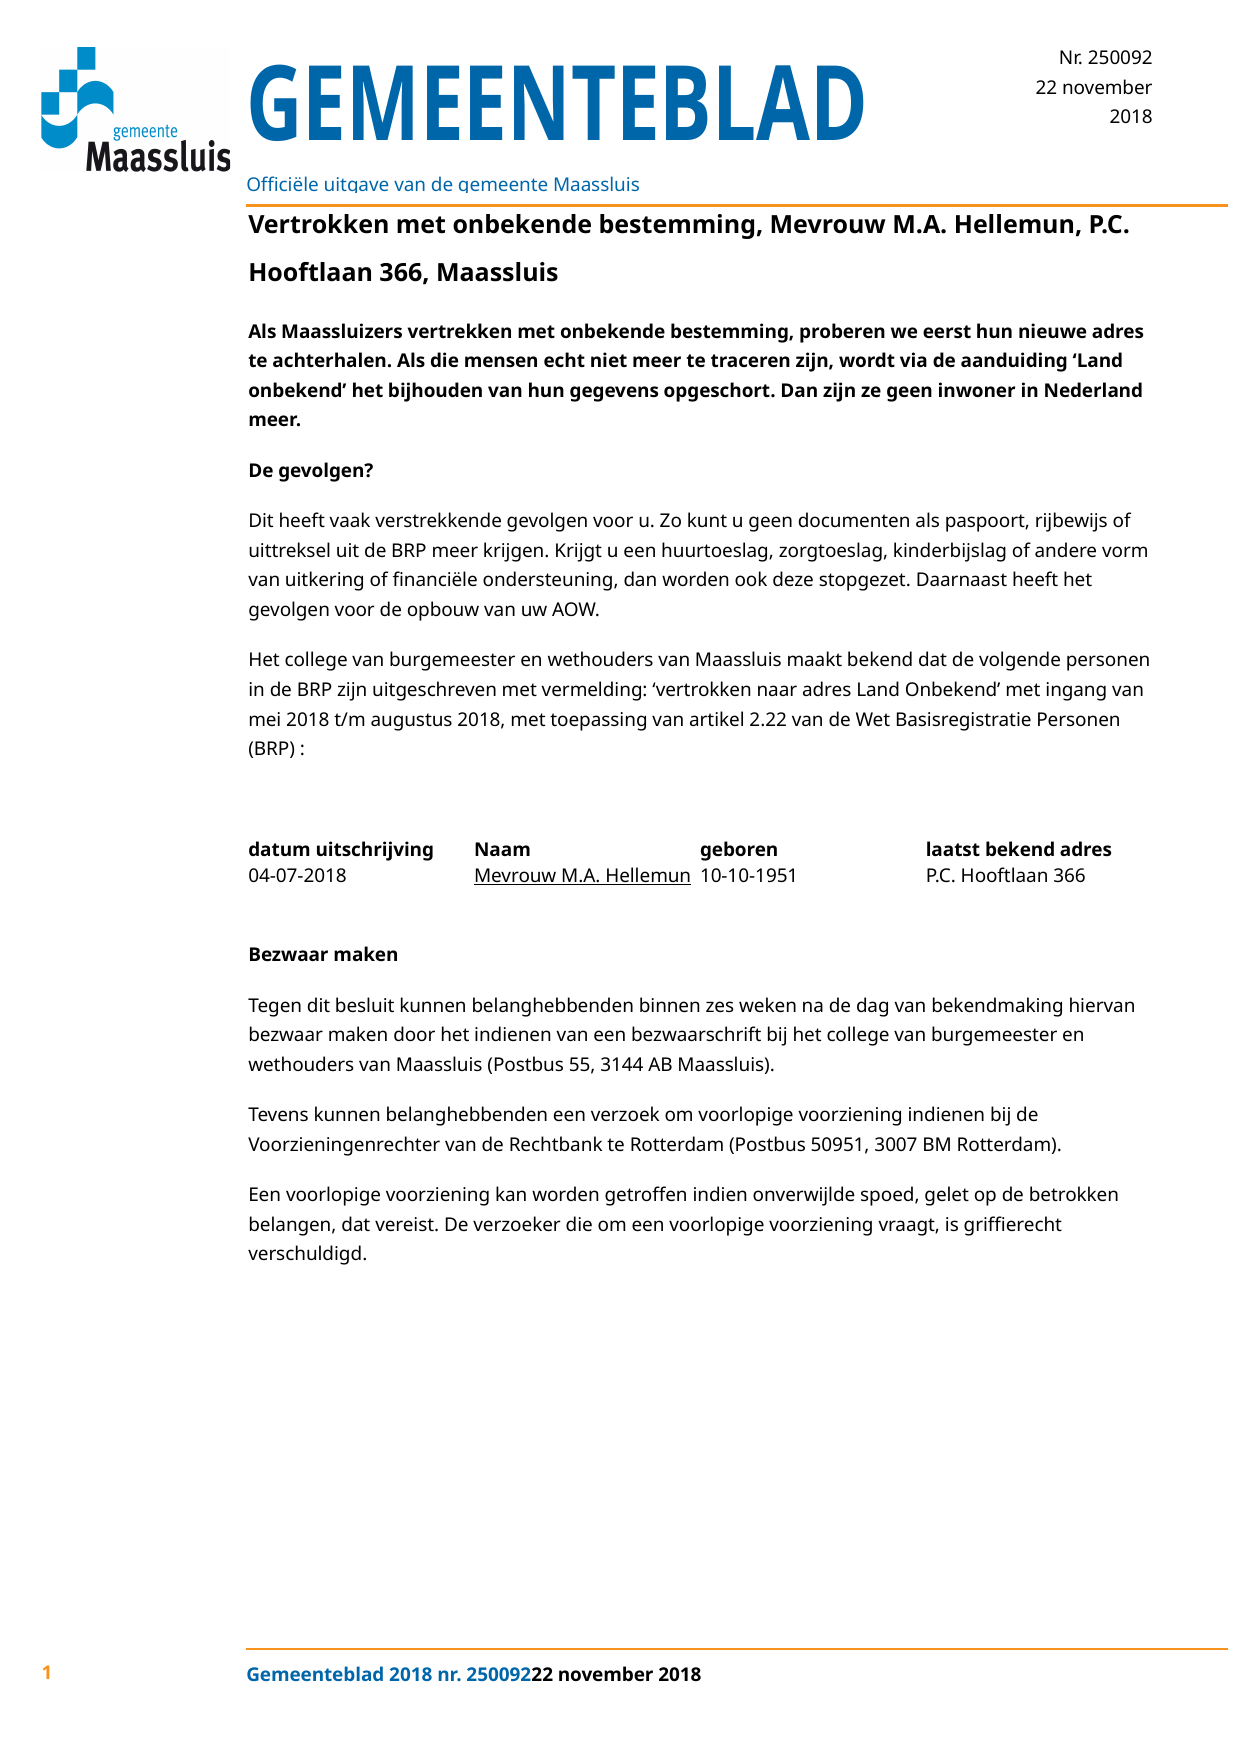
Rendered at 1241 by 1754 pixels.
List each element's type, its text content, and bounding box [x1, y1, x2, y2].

text Vertrokken met onbekende bestemming, Mevrouw M.A. Hellemun, P.C. Hooftlaan 366, Maassluis [248, 207, 1152, 288]
picture [41, 47, 231, 172]
table_cell 04-07-2018 [248, 862, 474, 888]
table_cell Mevrouw M.A. Hellemun [474, 862, 700, 888]
text Als Maassluizers vertrekken met onbekende bestemming, proberen we eerst hun nieuwe adres te achterhalen. Als die mensen echt niet meer te traceren zijn, wordt via de aanduiding ‘Land onbekend’ het bijhouden van hun gegevens opgeschort. Dan zijn ze geen inwoner in Nederland meer. [248, 318, 1152, 432]
table_cell P.C. Hooftlaan 366 [926, 862, 1152, 888]
text Dit heeft vaak verstrekkende gevolgen voor u. Zo kunt u geen documenten als paspoort, rijbewijs of uittreksel uit de BRP meer krijgen. Krijgt u een huurtoeslag, zorgtoeslag, kinderbijslag of andere vorm van uitkering of financiële ondersteuning, dan worden ook deze stopgezet. Daarnaast heeft het gevolgen voor de opbouw van uw AOW. [248, 507, 1152, 622]
table_header Naam [474, 836, 700, 862]
table_header datum uitschrijving [248, 836, 474, 862]
text Het college van burgemeester en wethouders van Maassluis maakt bekend dat de volgende personen in de BRP zijn uitgeschreven met vermelding: ‘vertrokken naar adres Land Onbekend’ met ingang van mei 2018 t/m augustus 2018, met toepassing van artikel 2.22 van de Wet Basisregistratie Personen (BRP) : [248, 647, 1152, 761]
text Tegen dit besluit kunnen belanghebbenden binnen zes weken na de dag van bekendmaking hiervan bezwaar maken door het indienen van een bezwaarschrift bij het college van burgemeester en wethouders van Maassluis (Postbus 55, 3144 AB Maassluis). [248, 992, 1152, 1077]
text Bezwaar maken [248, 941, 1152, 967]
table_header geboren [700, 836, 926, 862]
text Een voorlopige voorziening kan worden getroffen indien onverwijlde spoed, gelet op de betrokken belangen, dat vereist. De verzoeker die om een voorlopige voorziening vraagt, is griffierecht verschuldigd. [248, 1181, 1152, 1266]
table_header laatst bekend adres [926, 836, 1152, 862]
table_cell 10-10-1951 [700, 862, 926, 888]
text Tevens kunnen belanghebbenden een verzoek om voorlopige voorziening indienen bij de Voorzieningenrechter van de Rechtbank te Rotterdam (Postbus 50951, 3007 BM Rotterdam). [248, 1101, 1152, 1157]
picture [41, 47, 77, 92]
text De gevolgen? [248, 457, 1152, 483]
